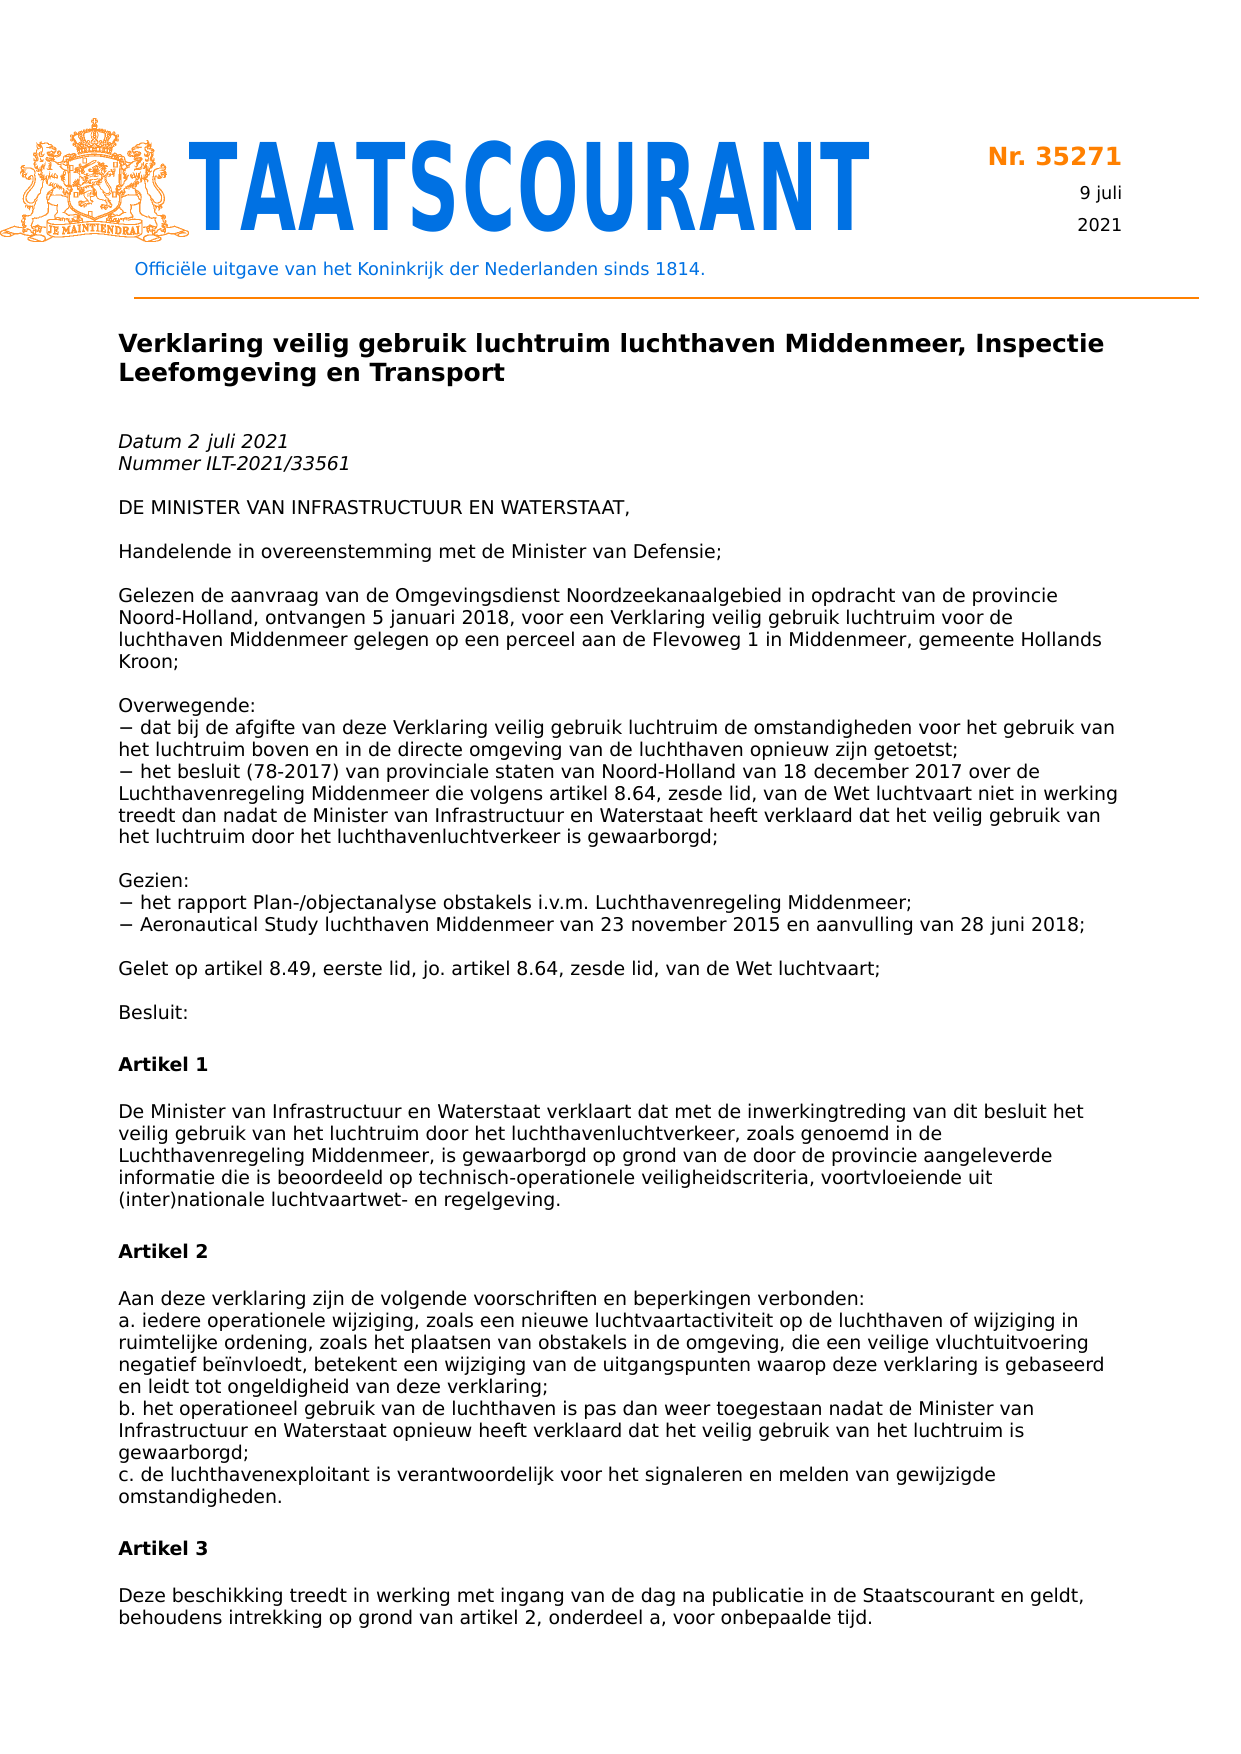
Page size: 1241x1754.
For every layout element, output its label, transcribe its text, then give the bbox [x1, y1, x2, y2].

table_header [0, 242, 134, 297]
text Deze beschikking treedt in werking met ingang van de dag na publicatie in de Staatscourant en geldt, behoudens intrekking op grond van artikel 2, onderdeel a, voor onbepaalde tijd. [118, 1584, 1122, 1628]
picture [0, 118, 189, 242]
subtitle Artikel 3 [118, 1538, 1122, 1559]
text a. iedere operationele wijziging, zoals een nieuwe luchtvaartactiviteit op de luchthaven of wijziging in ruimtelijke ordening, zoals het plaatsen van obstakels in de omgeving, die een veilige vluchtuitvoering negatief beïnvloedt, betekent een wijziging van de uitgangspunten waarop deze verklaring is gebaseerd en leidt tot ongeldigheid van deze verklaring; [118, 1310, 1122, 1398]
text Gelet op artikel 8.49, eerste lid, jo. artikel 8.64, zesde lid, van de Wet luchtvaart; [118, 958, 1122, 980]
table_header STAATSCOURANT [134, 118, 939, 259]
text − het besluit (78-2017) van provinciale staten van Noord-Holland van 18 december 2017 over de Luchthavenregeling Middenmeer die volgens artikel 8.64, zesde lid, van de Wet luchtvaart niet in werking treedt dan nadat de Minister van Infrastructuur en Waterstaat heeft verklaard dat het veilig gebruik van het luchtruim door het luchthavenluchtverkeer is gewaarborgd; [118, 761, 1122, 848]
text Gezien: [118, 870, 1122, 892]
table_cell 2021 [939, 209, 1199, 259]
text Gelezen de aanvraag van de Omgevingsdienst Noordzeekanaalgebied in opdracht van de provincie Noord-Holland, ontvangen 5 januari 2018, voor een Verklaring veilig gebruik luchtruim voor de luchthaven Middenmeer gelegen op een perceel aan de Flevoweg 1 in Middenmeer, gemeente Hollands Kroon; [118, 585, 1122, 673]
subtitle Artikel 1 [118, 1054, 1122, 1076]
text Besluit: [118, 1002, 1122, 1024]
text − Aeronautical Study luchthaven Middenmeer van 23 november 2015 en aanvulling van 28 juni 2018; [118, 914, 1122, 936]
text DE MINISTER VAN INFRASTRUCTUUR EN WATERSTAAT, [118, 497, 1122, 519]
text − het rapport Plan-/objectanalyse obstakels i.v.m. Luchthavenregeling Middenmeer; [118, 892, 1122, 914]
text Overwegende: [118, 694, 1122, 717]
subtitle Artikel 2 [118, 1241, 1122, 1263]
text Nummer ILT-2021/33561 [118, 453, 1122, 475]
table_cell Officiële uitgave van het Koninkrijk der Nederlanden sinds 1814. [134, 259, 1199, 297]
subtitle Verklaring veilig gebruik luchtruim luchthaven Middenmeer, Inspectie Leefomgeving en Transport [118, 329, 1122, 387]
text Handelende in overeenstemming met de Minister van Defensie; [118, 541, 1122, 563]
text Datum 2 juli 2021 [118, 431, 1122, 453]
table_header Nr. 35271 [939, 118, 1199, 177]
text De Minister van Infrastructuur en Waterstaat verklaart dat met de inwerkingtreding van dit besluit het veilig gebruik van het luchtruim door het luchthavenluchtverkeer, zoals genoemd in de Luchthavenregeling Middenmeer, is gewaarborgd op grond van de door de provincie aangeleverde informatie die is beoordeeld op technisch-operationele veiligheidscriteria, voortvloeiende uit (inter)nationale luchtvaartwet- en regelgeving. [118, 1101, 1122, 1211]
text c. de luchthavenexploitant is verantwoordelijk voor het signaleren en melden van gewijzigde omstandigheden. [118, 1464, 1122, 1508]
table_cell 9 juli [939, 177, 1199, 209]
text b. het operationeel gebruik van de luchthaven is pas dan weer toegestaan nadat de Minister van Infrastructuur en Waterstaat opnieuw heeft verklaard dat het veilig gebruik van het luchtruim is gewaarborgd; [118, 1398, 1122, 1464]
text − dat bij de afgifte van deze Verklaring veilig gebruik luchtruim de omstandigheden voor het gebruik van het luchtruim boven en in de directe omgeving van de luchthaven opnieuw zijn getoetst; [118, 717, 1122, 761]
text Aan deze verklaring zijn de volgende voorschriften en beperkingen verbonden: [118, 1288, 1122, 1310]
